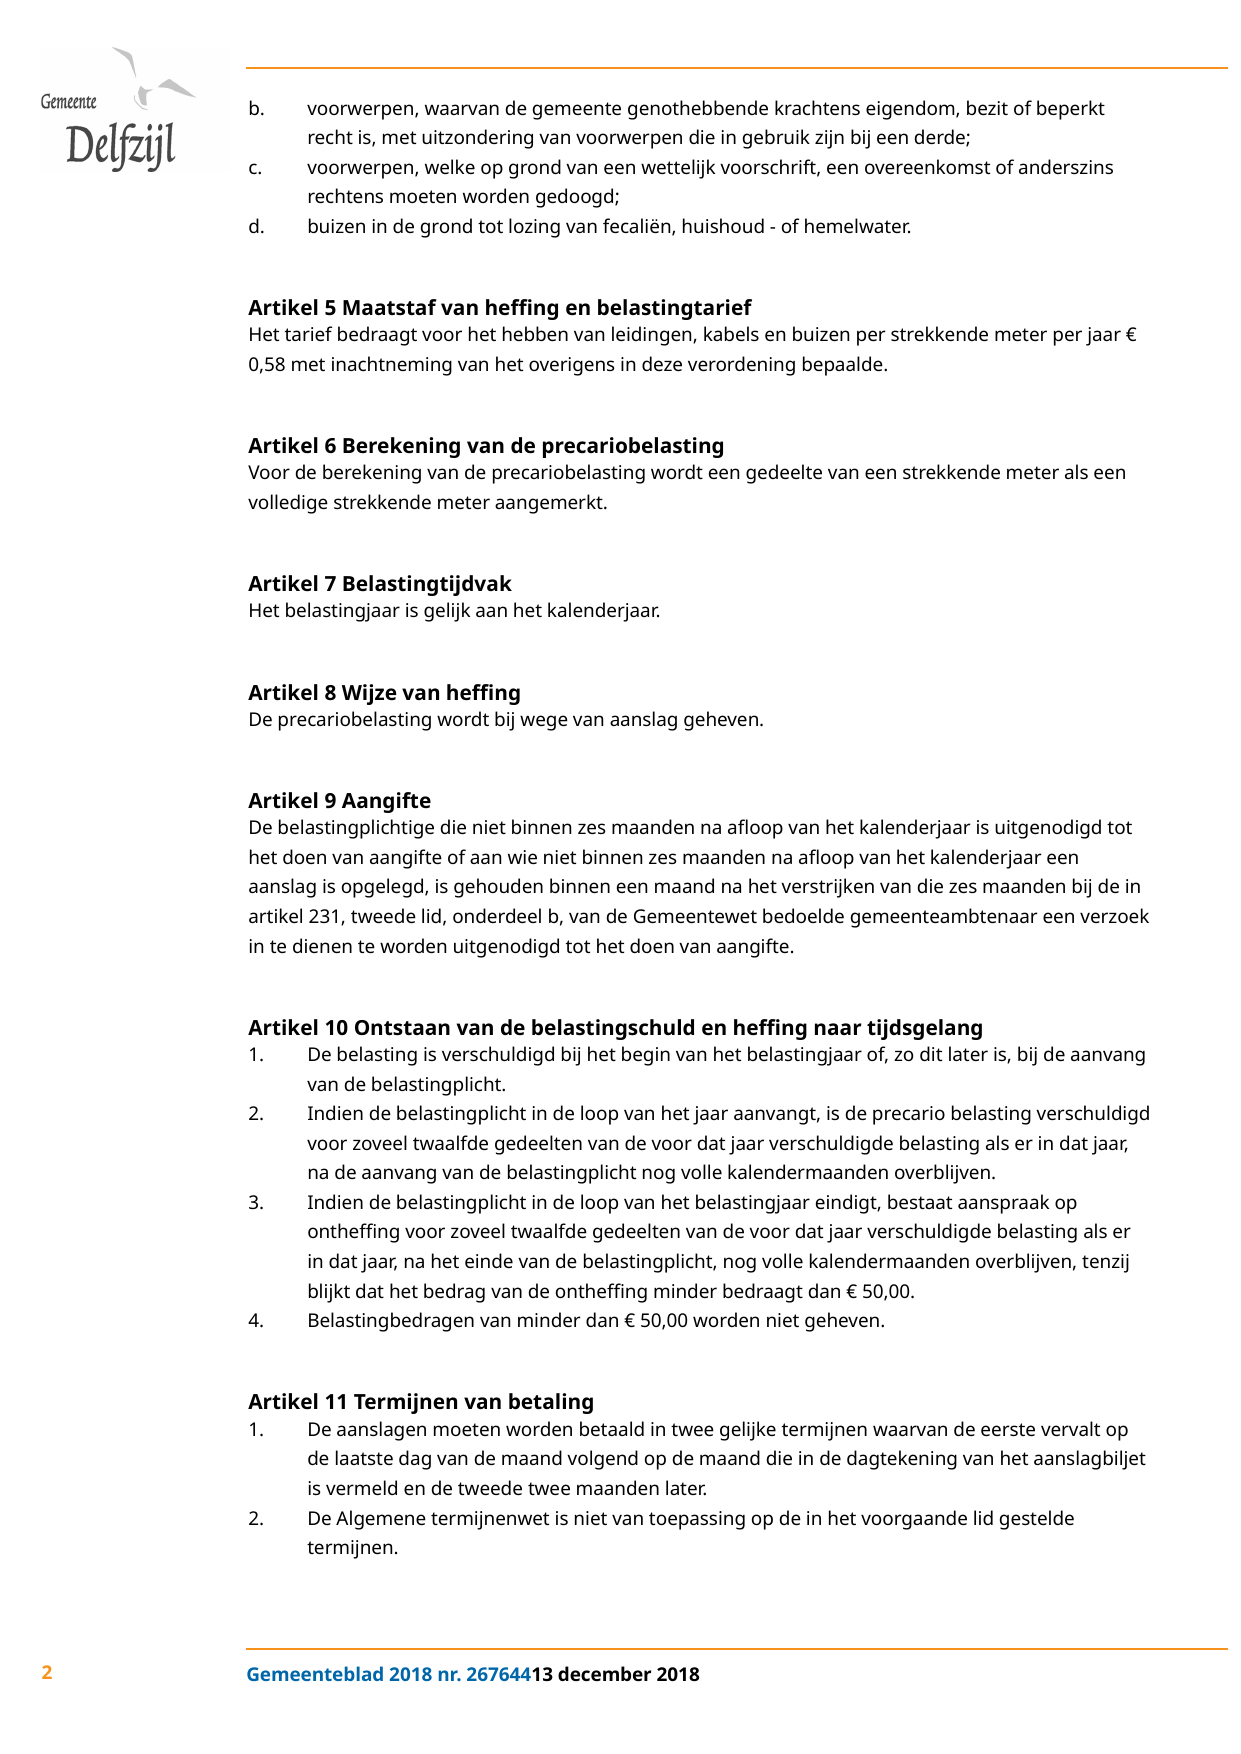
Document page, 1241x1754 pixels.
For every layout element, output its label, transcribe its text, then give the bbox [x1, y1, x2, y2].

text Artikel 5 Maatstaf van heffing en belastingtarief [248, 293, 1152, 322]
list De belasting is verschuldigd bij het begin van het belastingjaar of, zo dit later is, bij de aanvang van de belastingplicht. [248, 1041, 1152, 1097]
list De aanslagen moeten worden betaald in twee gelijke termijnen waarvan de eerste vervalt op de laatste dag van de maand volgend op de maand die in de dagtekening van het aanslagbiljet is vermeld en de tweede twee maanden later. [248, 1416, 1152, 1501]
text Voor de berekening van de precariobelasting wordt een gedeelte van een strekkende meter als een volledige strekkende meter aangemerkt. [248, 459, 1152, 515]
text Artikel 11 Termijnen van betaling [248, 1387, 1152, 1416]
text Artikel 7 Belastingtijdvak [248, 569, 1152, 598]
text Het belastingjaar is gelijk aan het kalenderjaar. [248, 598, 1152, 623]
list De Algemene termijnenwet is niet van toepassing op de in het voorgaande lid gestelde termijnen. [248, 1505, 1152, 1560]
list buizen in de grond tot lozing van fecaliën, huishoud - of hemelwater. [248, 213, 1152, 239]
text Artikel 10 Ontstaan van de belastingschuld en heffing naar tijdsgelang [248, 1013, 1152, 1041]
list Indien de belastingplicht in de loop van het belastingjaar eindigt, bestaat aanspraak op ontheffing voor zoveel twaalfde gedeelten van de voor dat jaar verschuldigde belasting als er in dat jaar, na het einde van de belastingplicht, nog volle kalendermaanden overblijven, tenzij blijkt dat het bedrag van de ontheffing minder bedraagt dan € 50,00. [248, 1189, 1152, 1304]
text Artikel 8 Wijze van heffing [248, 678, 1152, 706]
picture [41, 47, 231, 172]
list Indien de belastingplicht in de loop van het jaar aanvangt, is de precario belasting verschuldigd voor zoveel twaalfde gedeelten van de voor dat jaar verschuldigde belasting als er in dat jaar, na de aanvang van de belastingplicht nog volle kalendermaanden overblijven. [248, 1100, 1152, 1185]
list voorwerpen, welke op grond van een wettelijk voorschrift, een overeenkomst of anderszins rechtens moeten worden gedoogd; [248, 154, 1152, 209]
text Artikel 6 Berekening van de precariobelasting [248, 431, 1152, 459]
text Het tarief bedraagt voor het hebben van leidingen, kabels en buizen per strekkende meter per jaar € 0,58 met inachtneming van het overigens in deze verordening bepaalde. [248, 322, 1152, 377]
text Artikel 9 Aangifte [248, 786, 1152, 814]
text De belastingplichtige die niet binnen zes maanden na afloop van het kalenderjaar is uitgenodigd tot het doen van aangifte of aan wie niet binnen zes maanden na afloop van het kalenderjaar een aanslag is opgelegd, is gehouden binnen een maand na het verstrijken van die zes maanden bij de in artikel 231, tweede lid, onderdeel b, van de Gemeentewet bedoelde gemeenteambtenaar een verzoek in te dienen te worden uitgenodigd tot het doen van aangifte. [248, 814, 1152, 958]
list Belastingbedragen van minder dan € 50,00 worden niet geheven. [248, 1307, 1152, 1333]
list voorwerpen, waarvan de gemeente genothebbende krachtens eigendom, bezit of beperkt recht is, met uitzondering van voorwerpen die in gebruik zijn bij een derde; [248, 95, 1152, 150]
text De precariobelasting wordt bij wege van aanslag geheven. [248, 706, 1152, 732]
